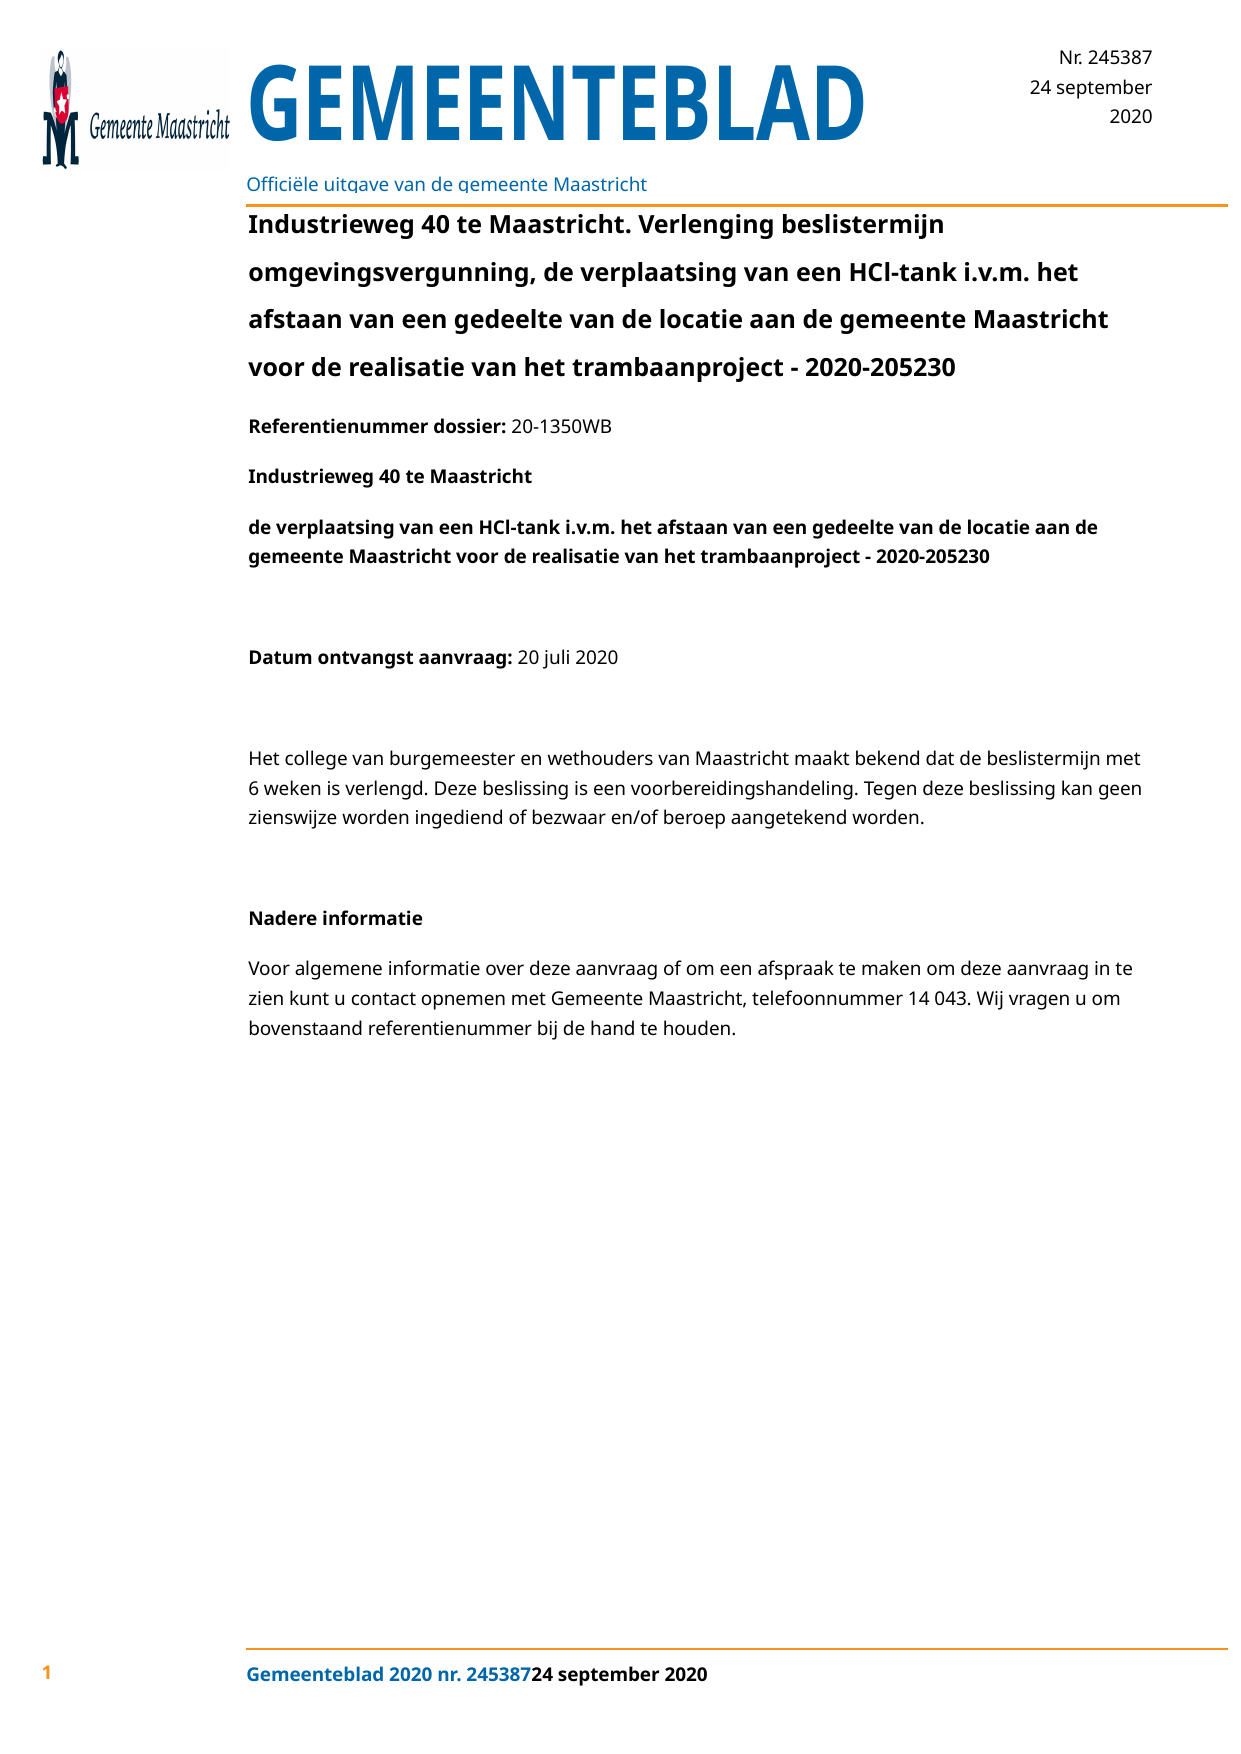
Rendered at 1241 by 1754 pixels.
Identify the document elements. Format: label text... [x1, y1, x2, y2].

text de verplaatsing van een HCl-tank i.v.m. het afstaan van een gedeelte van de locatie aan de gemeente Maastricht voor de realisatie van het trambaanproject - 2020-205230 [248, 514, 1152, 569]
text Datum ontvangst aanvraag: 20 juli 2020 [248, 644, 1152, 670]
text Het college van burgemeester en wethouders van Maastricht maakt bekend dat de beslistermijn met 6 weken is verlengd. Deze beslissing is een voorbereidingshandeling. Tegen deze beslissing kan geen zienswijze worden ingediend of bezwaar en/of beroep aangetekend worden. [248, 745, 1152, 830]
picture [41, 47, 231, 172]
text Nadere informatie [248, 905, 1152, 931]
text Voor algemene informatie over deze aanvraag of om een afspraak te maken om deze aanvraag in te zien kunt u contact opnemen met Gemeente Maastricht, telefoonnummer 14 043. Wij vragen u om bovenstaand referentienummer bij de hand te houden. [248, 956, 1152, 1041]
text Industrieweg 40 te Maastricht. Verlenging beslistermijn omgevingsvergunning, de verplaatsing van een HCl-tank i.v.m. het afstaan van een gedeelte van de locatie aan de gemeente Maastricht voor de realisatie van het trambaanproject - 2020-205230 [248, 207, 1152, 384]
text Referentienummer dossier: 20-1350WB [248, 413, 1152, 439]
text Industrieweg 40 te Maastricht [248, 463, 1152, 489]
